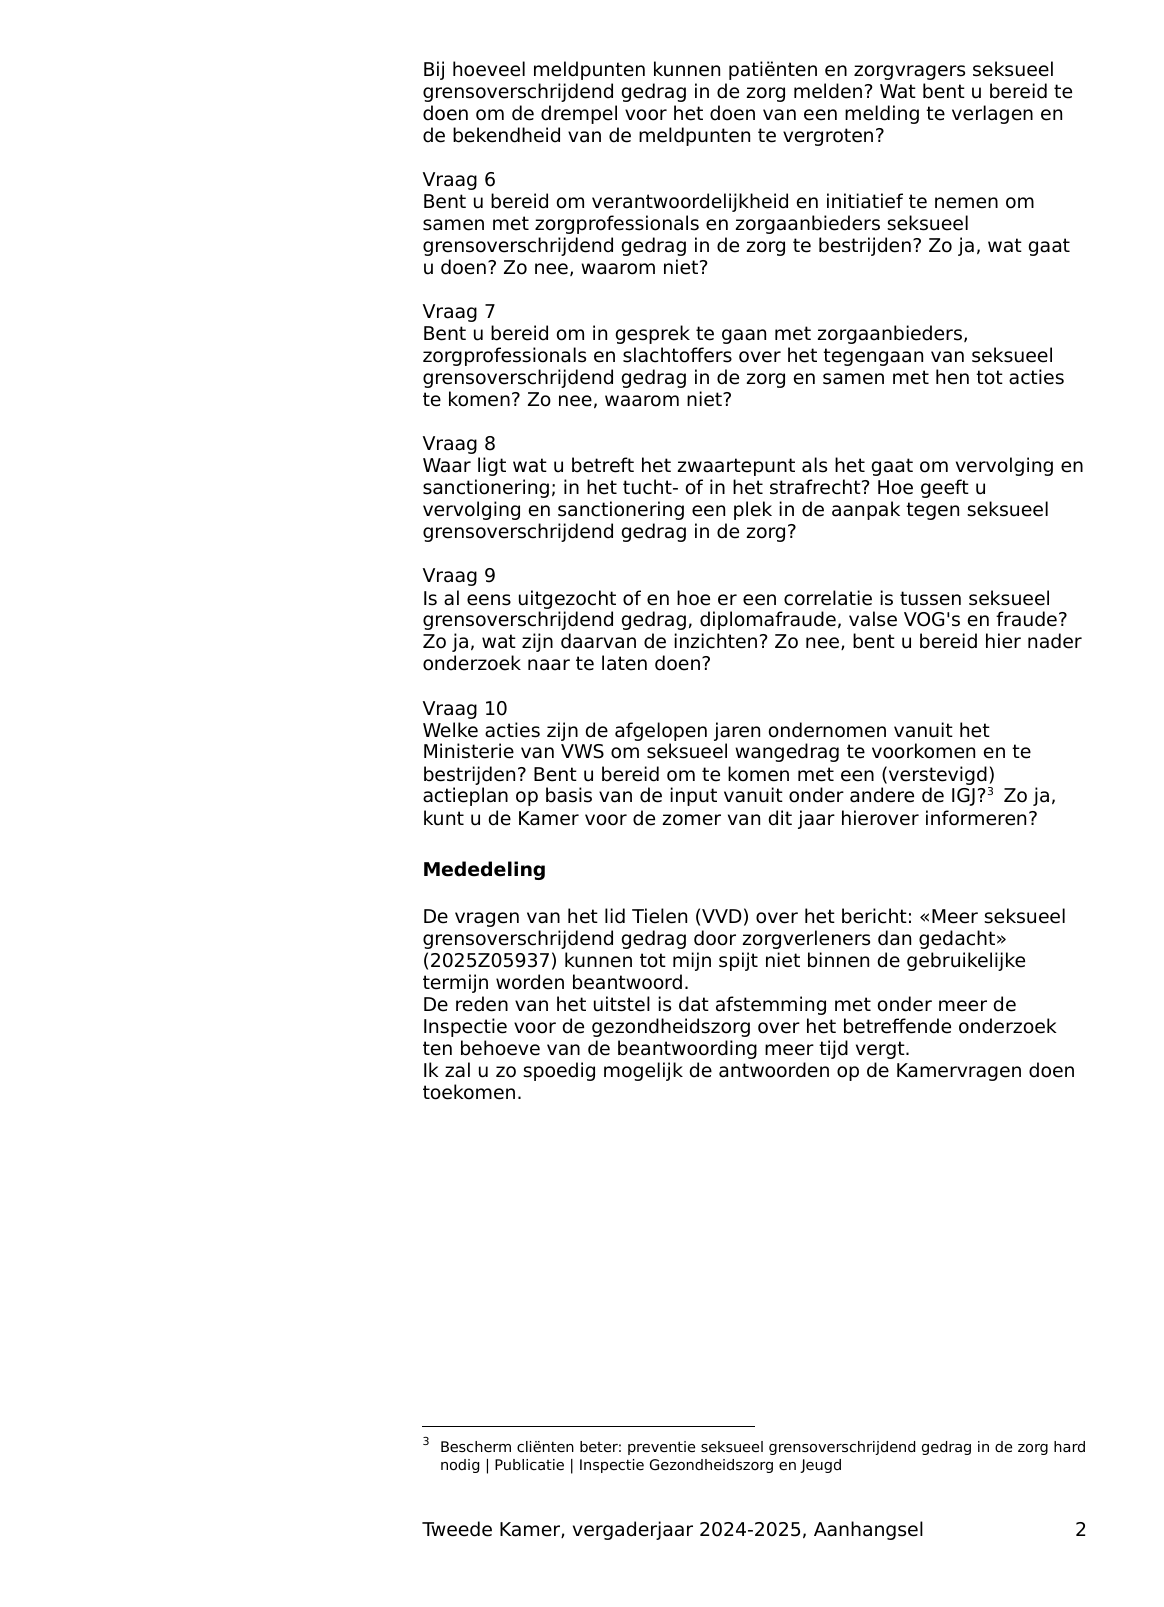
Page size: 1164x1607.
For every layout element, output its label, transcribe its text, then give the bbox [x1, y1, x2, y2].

text Bent u bereid om in gesprek te gaan met zorgaanbieders, zorgprofessionals en slachtoffers over het tegengaan van seksueel grensoverschrijdend gedrag in de zorg en samen met hen tot acties te komen? Zo nee, waarom niet? [422, 323, 1087, 411]
text Waar ligt wat u betreft het zwaartepunt als het gaat om vervolging en sanctionering; in het tucht- of in het strafrecht? Hoe geeft u vervolging en sanctionering een plek in de aanpak tegen seksueel grensoverschrijdend gedrag in de zorg? [422, 455, 1087, 543]
text Bescherm cliënten beter: preventie seksueel grensoverschrijdend gedrag in de zorg hard nodig | Publicatie | Inspectie Gezondheidszorg en Jeugd [422, 1435, 1087, 1474]
text Vraag 10 [422, 697, 1087, 719]
text Ik zal u zo spoedig mogelijk de antwoorden op de Kamervragen doen toekomen. [422, 1060, 1087, 1104]
text Vraag 9 [422, 565, 1087, 587]
text Vraag 6 [422, 169, 1087, 191]
text Bent u bereid om verantwoordelijkheid en initiatief te nemen om samen met zorgprofessionals en zorgaanbieders seksueel grensoverschrijdend gedrag in de zorg te bestrijden? Zo ja, wat gaat u doen? Zo nee, waarom niet? [422, 191, 1087, 279]
subtitle Mededeling [422, 859, 1087, 881]
text Is al eens uitgezocht of en hoe er een correlatie is tussen seksueel grensoverschrijdend gedrag, diplomafraude, valse VOG's en fraude? Zo ja, wat zijn daarvan de inzichten? Zo nee, bent u bereid hier nader onderzoek naar te laten doen? [422, 587, 1087, 675]
text Vraag 7 [422, 301, 1087, 323]
text Bij hoeveel meldpunten kunnen patiënten en zorgvragers seksueel grensoverschrijdend gedrag in de zorg melden? Wat bent u bereid te doen om de drempel voor het doen van een melding te verlagen en de bekendheid van de meldpunten te vergroten? [422, 59, 1087, 147]
text Welke acties zijn de afgelopen jaren ondernomen vanuit het Ministerie van VWS om seksueel wangedrag te voorkomen en te bestrijden? Bent u bereid om te komen met een (verstevigd) actieplan op basis van de input vanuit onder andere de IGJ? Zo ja, kunt u de Kamer voor de zomer van dit jaar hierover informeren? [422, 719, 1087, 829]
text De reden van het uitstel is dat afstemming met onder meer de Inspectie voor de gezondheidszorg over het betreffende onderzoek ten behoeve van de beantwoording meer tijd vergt. [422, 994, 1087, 1060]
text De vragen van het lid Tielen (VVD) over het bericht: «Meer seksueel grensoverschrijdend gedrag door zorgverleners dan gedacht» (2025Z05937) kunnen tot mijn spijt niet binnen de gebruikelijke termijn worden beantwoord. [422, 906, 1087, 994]
text Vraag 8 [422, 433, 1087, 455]
